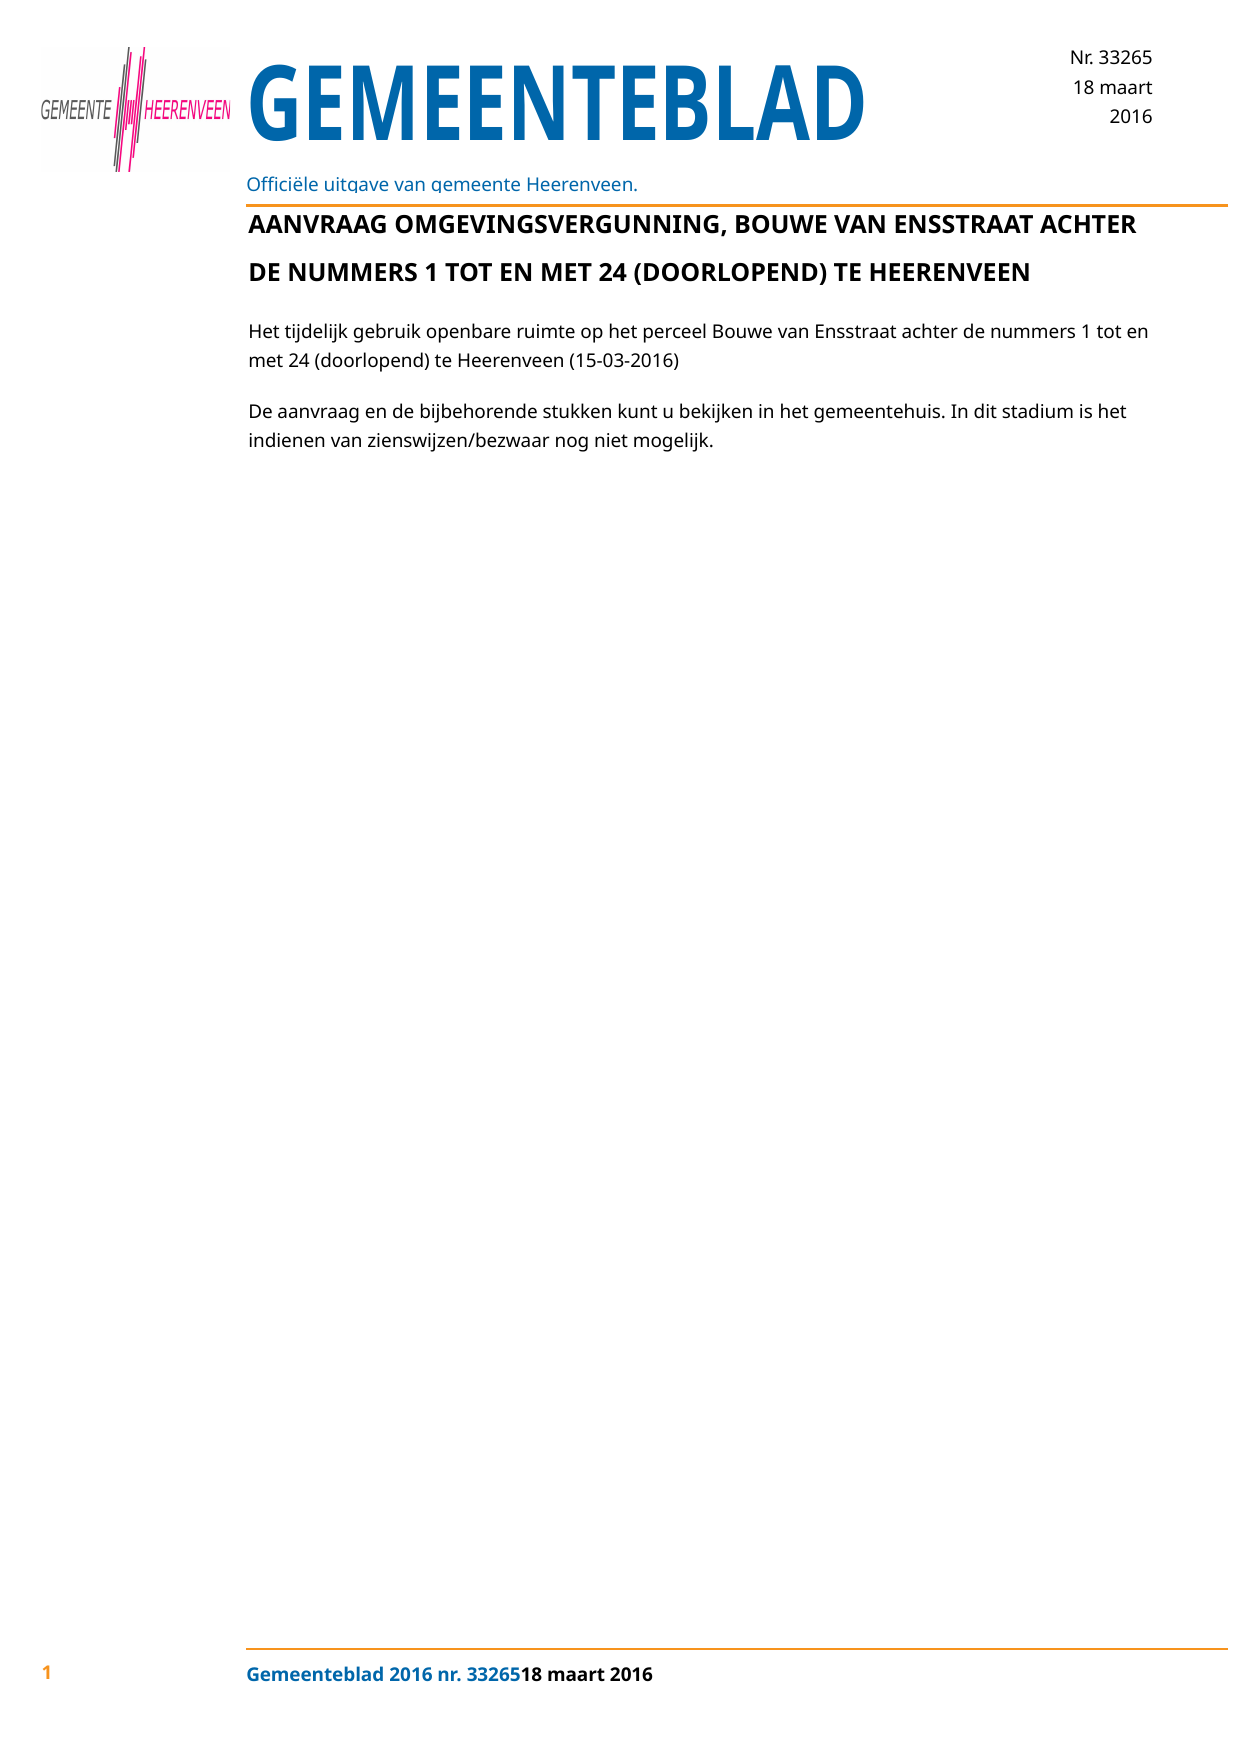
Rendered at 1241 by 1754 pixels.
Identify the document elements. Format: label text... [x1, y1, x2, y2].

text AANVRAAG OMGEVINGSVERGUNNING, BOUWE VAN ENSSTRAAT ACHTER DE NUMMERS 1 TOT EN MET 24 (DOORLOPEND) TE HEERENVEEN [248, 207, 1152, 288]
text Het tijdelijk gebruik openbare ruimte op het perceel Bouwe van Ensstraat achter de nummers 1 tot en met 24 (doorlopend) te Heerenveen (15-03-2016) [248, 318, 1152, 373]
picture [41, 47, 231, 172]
text De aanvraag en de bijbehorende stukken kunt u bekijken in het gemeentehuis. In dit stadium is het indienen van zienswijzen/bezwaar nog niet mogelijk. [248, 398, 1152, 453]
